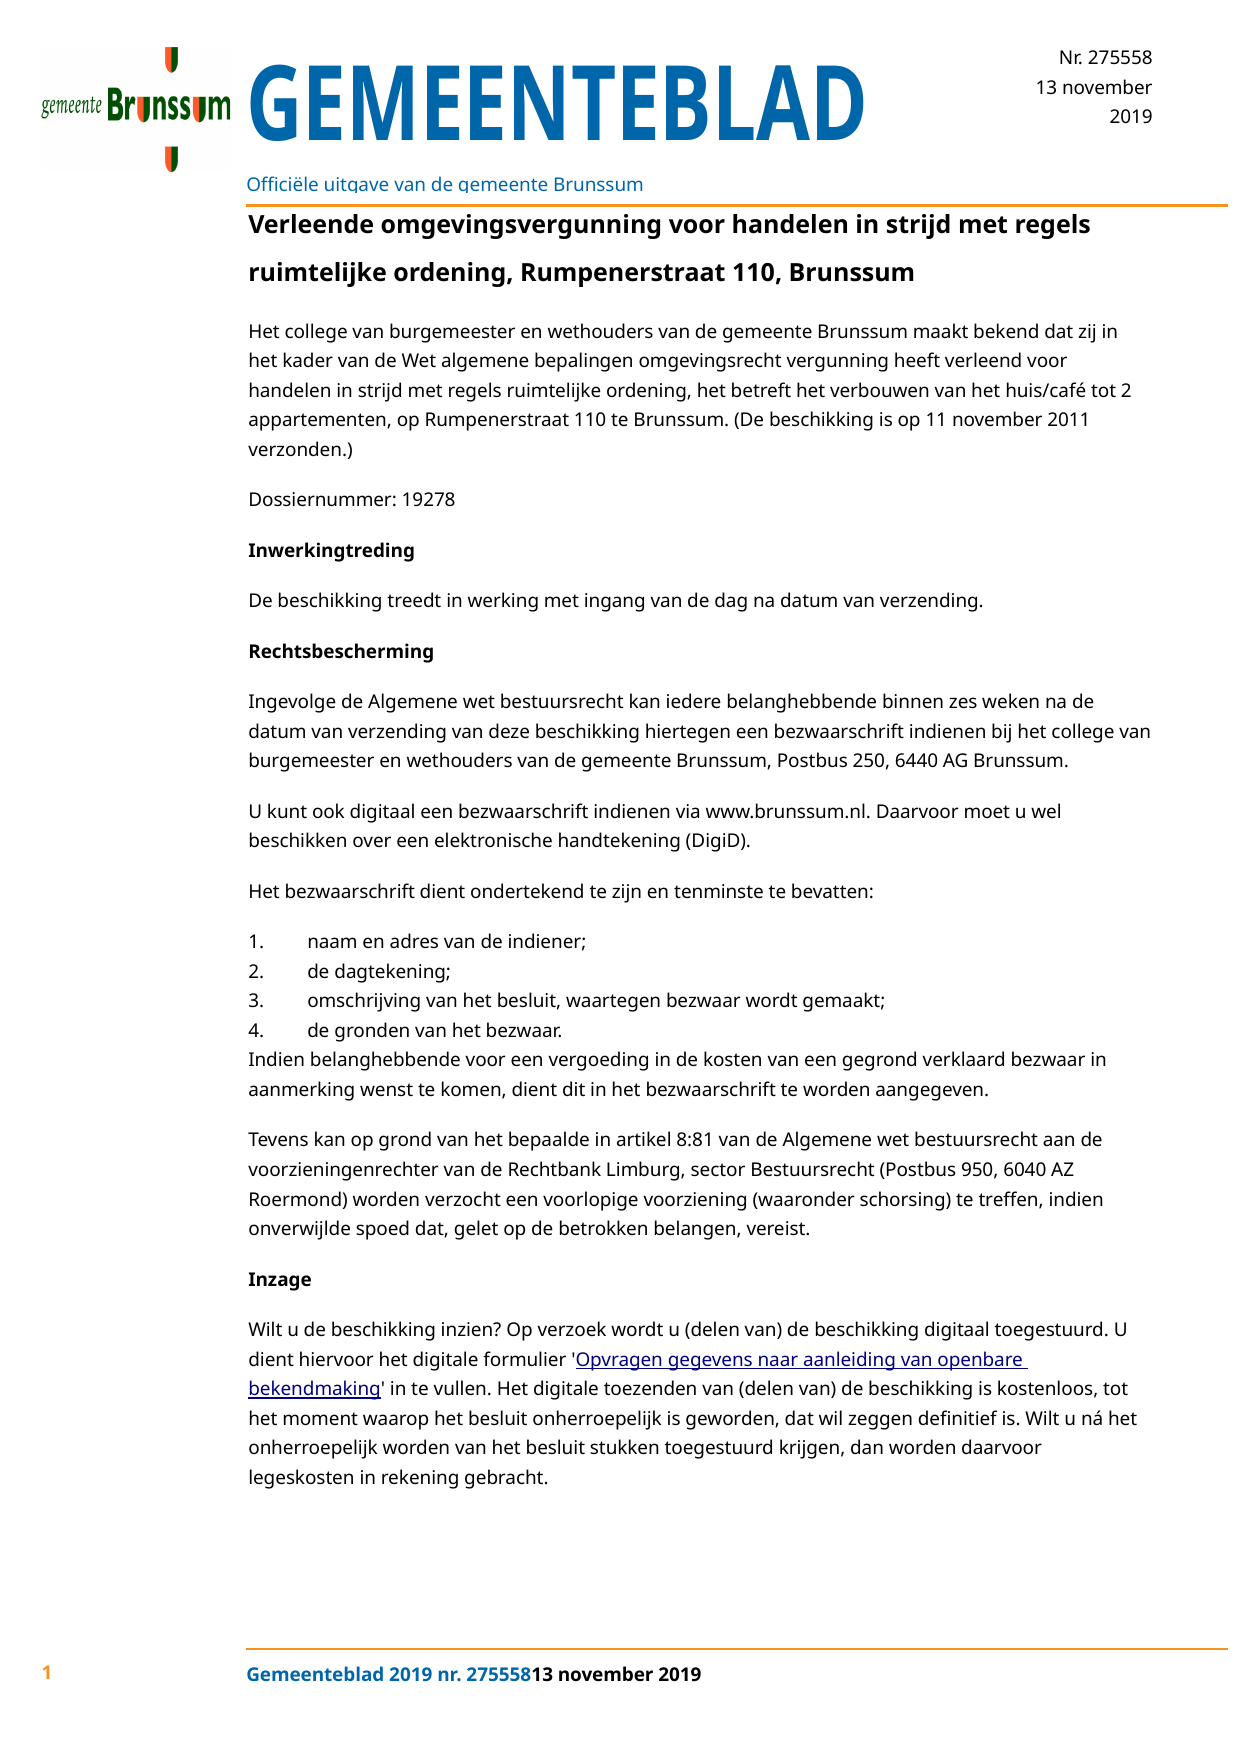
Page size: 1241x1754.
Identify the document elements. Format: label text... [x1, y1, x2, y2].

text Rechtsbescherming [248, 638, 1152, 664]
text Tevens kan op grond van het bepaalde in artikel 8:81 van de Algemene wet bestuursrecht aan de voorzieningenrechter van de Rechtbank Limburg, sector Bestuursrecht (Postbus 950, 6040 AZ Roermond) worden verzocht een voorlopige voorziening (waaronder schorsing) te treffen, indien onverwijlde spoed dat, gelet op de betrokken belangen, vereist. [248, 1127, 1152, 1241]
text Verleende omgevingsvergunning voor handelen in strijd met regels ruimtelijke ordening, Rumpenerstraat 110, Brunssum [248, 207, 1152, 288]
picture [41, 47, 231, 172]
text Het college van burgemeester en wethouders van de gemeente Brunssum maakt bekend dat zij in het kader van de Wet algemene bepalingen omgevingsrecht vergunning heeft verleend voor handelen in strijd met regels ruimtelijke ordening, het betreft het verbouwen van het huis/café tot 2 appartementen, op Rumpenerstraat 110 te Brunssum. (De beschikking is op 11 november 2011 verzonden.) [248, 318, 1152, 462]
list de gronden van het bezwaar. [248, 1017, 1152, 1043]
list naam en adres van de indiener; [248, 928, 1152, 954]
list omschrijving van het besluit, waartegen bezwaar wordt gemaakt; [248, 987, 1152, 1013]
text U kunt ook digitaal een bezwaarschrift indienen via www.brunssum.nl. Daarvoor moet u wel beschikken over een elektronische handtekening (DigiD). [248, 798, 1152, 853]
text Dossiernummer: 19278 [248, 487, 1152, 512]
text Ingevolge de Algemene wet bestuursrecht kan iedere belanghebbende binnen zes weken na de datum van verzending van deze beschikking hiertegen een bezwaarschrift indienen bij het college van burgemeester en wethouders van de gemeente Brunssum, Postbus 250, 6440 AG Brunssum. [248, 688, 1152, 773]
text Het bezwaarschrift dient ondertekend te zijn en tenminste te bevatten: [248, 878, 1152, 904]
text Indien belanghebbende voor een vergoeding in de kosten van een gegrond verklaard bezwaar in aanmerking wenst te komen, dient dit in het bezwaarschrift te worden aangegeven. [248, 1047, 1152, 1102]
text Wilt u de beschikking inzien? Op verzoek wordt u (delen van) de beschikking digitaal toegestuurd. U dient hiervoor het digitale formulier 'Opvragen gegevens naar aanleiding van openbare bekendmaking' in te vullen. Het digitale toezenden van (delen van) de beschikking is kostenloos, tot het moment waarop het besluit onherroepelijk is geworden, dat wil zeggen definitief is. Wilt u ná het onherroepelijk worden van het besluit stukken toegestuurd krijgen, dan worden daarvoor legeskosten in rekening gebracht. [248, 1316, 1152, 1490]
text Inwerkingtreding [248, 537, 1152, 563]
list de dagtekening; [248, 958, 1152, 984]
text De beschikking treedt in werking met ingang van de dag na datum van verzending. [248, 587, 1152, 613]
text Inzage [248, 1266, 1152, 1292]
